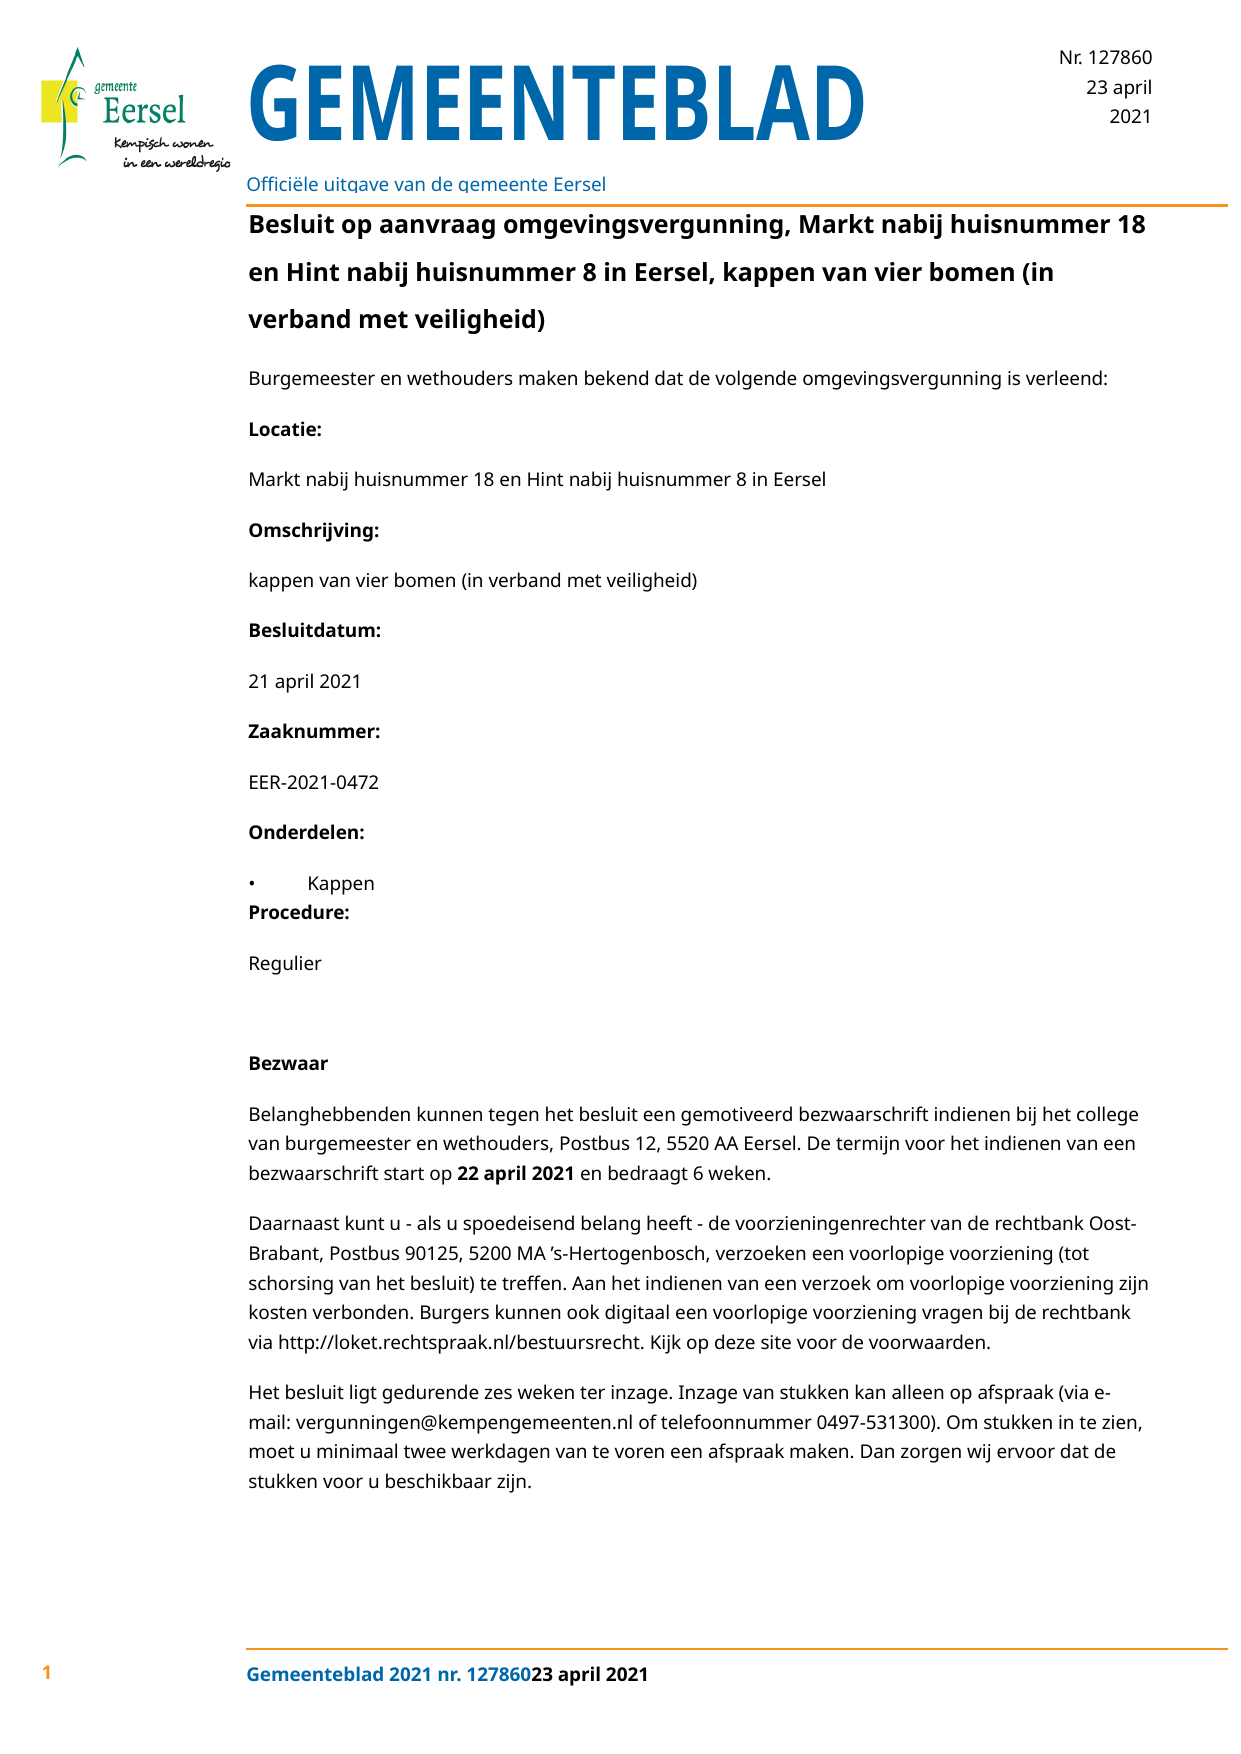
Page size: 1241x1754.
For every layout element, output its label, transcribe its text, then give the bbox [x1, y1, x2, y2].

text Procedure: [248, 899, 1152, 925]
text Bezwaar [248, 1051, 1152, 1076]
text Regulier [248, 950, 1152, 975]
text Besluit op aanvraag omgevingsvergunning, Markt nabij huisnummer 18 en Hint nabij huisnummer 8 in Eersel, kappen van vier bomen (in verband met veiligheid) [248, 207, 1152, 336]
list Kappen [248, 870, 1152, 895]
text EER-2021-0472 [248, 769, 1152, 794]
picture [41, 47, 231, 172]
text 21 april 2021 [248, 668, 1152, 694]
text Locatie: [248, 416, 1152, 442]
text kappen van vier bomen (in verband met veiligheid) [248, 567, 1152, 593]
text Belanghebbenden kunnen tegen het besluit een gemotiveerd bezwaarschrift indienen bij het college van burgemeester en wethouders, Postbus 12, 5520 AA Eersel. De termijn voor het indienen van een bezwaarschrift start op 22 april 2021 en bedraagt 6 weken. [248, 1101, 1152, 1186]
text Omschrijving: [248, 517, 1152, 542]
text Besluitdatum: [248, 618, 1152, 643]
text Onderdelen: [248, 819, 1152, 845]
text Daarnaast kunt u - als u spoedeisend belang heeft - de voorzieningenrechter van de rechtbank Oost-Brabant, Postbus 90125, 5200 MA ’s-Hertogenbosch, verzoeken een voorlopige voorziening (tot schorsing van het besluit) te treffen. Aan het indienen van een verzoek om voorlopige voorziening zijn kosten verbonden. Burgers kunnen ook digitaal een voorlopige voorziening vragen bij de rechtbank via http://loket.rechtspraak.nl/bestuursrecht. Kijk op deze site voor de voorwaarden. [248, 1211, 1152, 1354]
text Zaaknummer: [248, 718, 1152, 744]
text Markt nabij huisnummer 18 en Hint nabij huisnummer 8 in Eersel [248, 466, 1152, 492]
text Het besluit ligt gedurende zes weken ter inzage. Inzage van stukken kan alleen op afspraak (via e-mail: vergunningen@kempengemeenten.nl of telefoonnummer 0497-531300). Om stukken in te zien, moet u minimaal twee werkdagen van te voren een afspraak maken. Dan zorgen wij ervoor dat de stukken voor u beschikbaar zijn. [248, 1379, 1152, 1494]
text Burgemeester en wethouders maken bekend dat de volgende omgevingsvergunning is verleend: [248, 366, 1152, 391]
